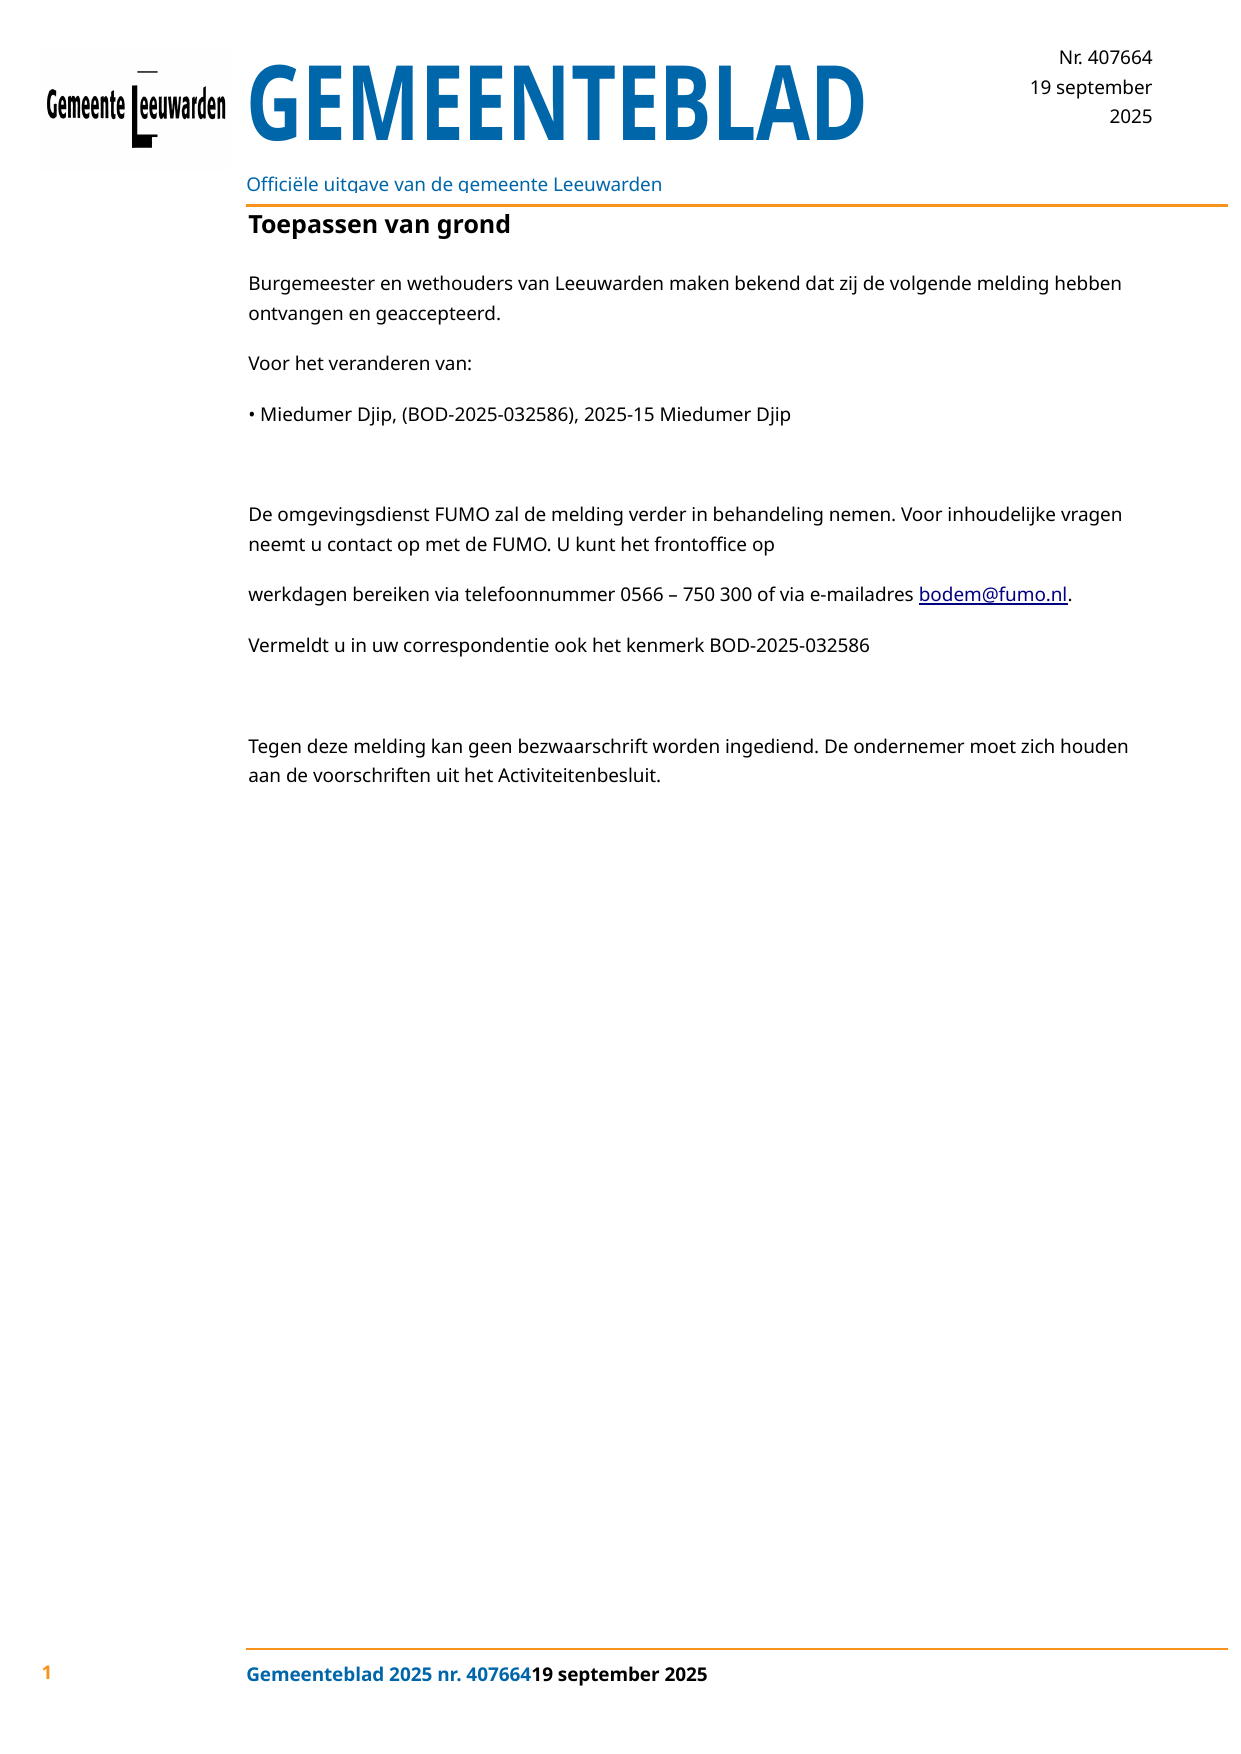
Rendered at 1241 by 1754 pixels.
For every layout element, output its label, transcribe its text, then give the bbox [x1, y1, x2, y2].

text Tegen deze melding kan geen bezwaarschrift worden ingediend. De ondernemer moet zich houden aan de voorschriften uit het Activiteitenbesluit. [248, 733, 1152, 788]
text De omgevingsdienst FUMO zal de melding verder in behandeling nemen. Voor inhoudelijke vragen neemt u contact op met de FUMO. U kunt het frontoffice op [248, 502, 1152, 557]
picture [41, 47, 231, 172]
text Toepassen van grond [248, 207, 1152, 241]
text Vermeldt u in uw correspondentie ook het kenmerk BOD-2025-032586 [248, 632, 1152, 658]
text Voor het veranderen van: [248, 350, 1152, 376]
text Burgemeester en wethouders van Leeuwarden maken bekend dat zij de volgende melding hebben ontvangen en geaccepteerd. [248, 270, 1152, 326]
text werkdagen bereiken via telefoonnummer 0566 – 750 300 of via e-mailadres bodem@fumo.nl. [248, 582, 1152, 607]
text • Miedumer Djip, (BOD-2025-032586), 2025-15 Miedumer Djip [248, 401, 1152, 426]
